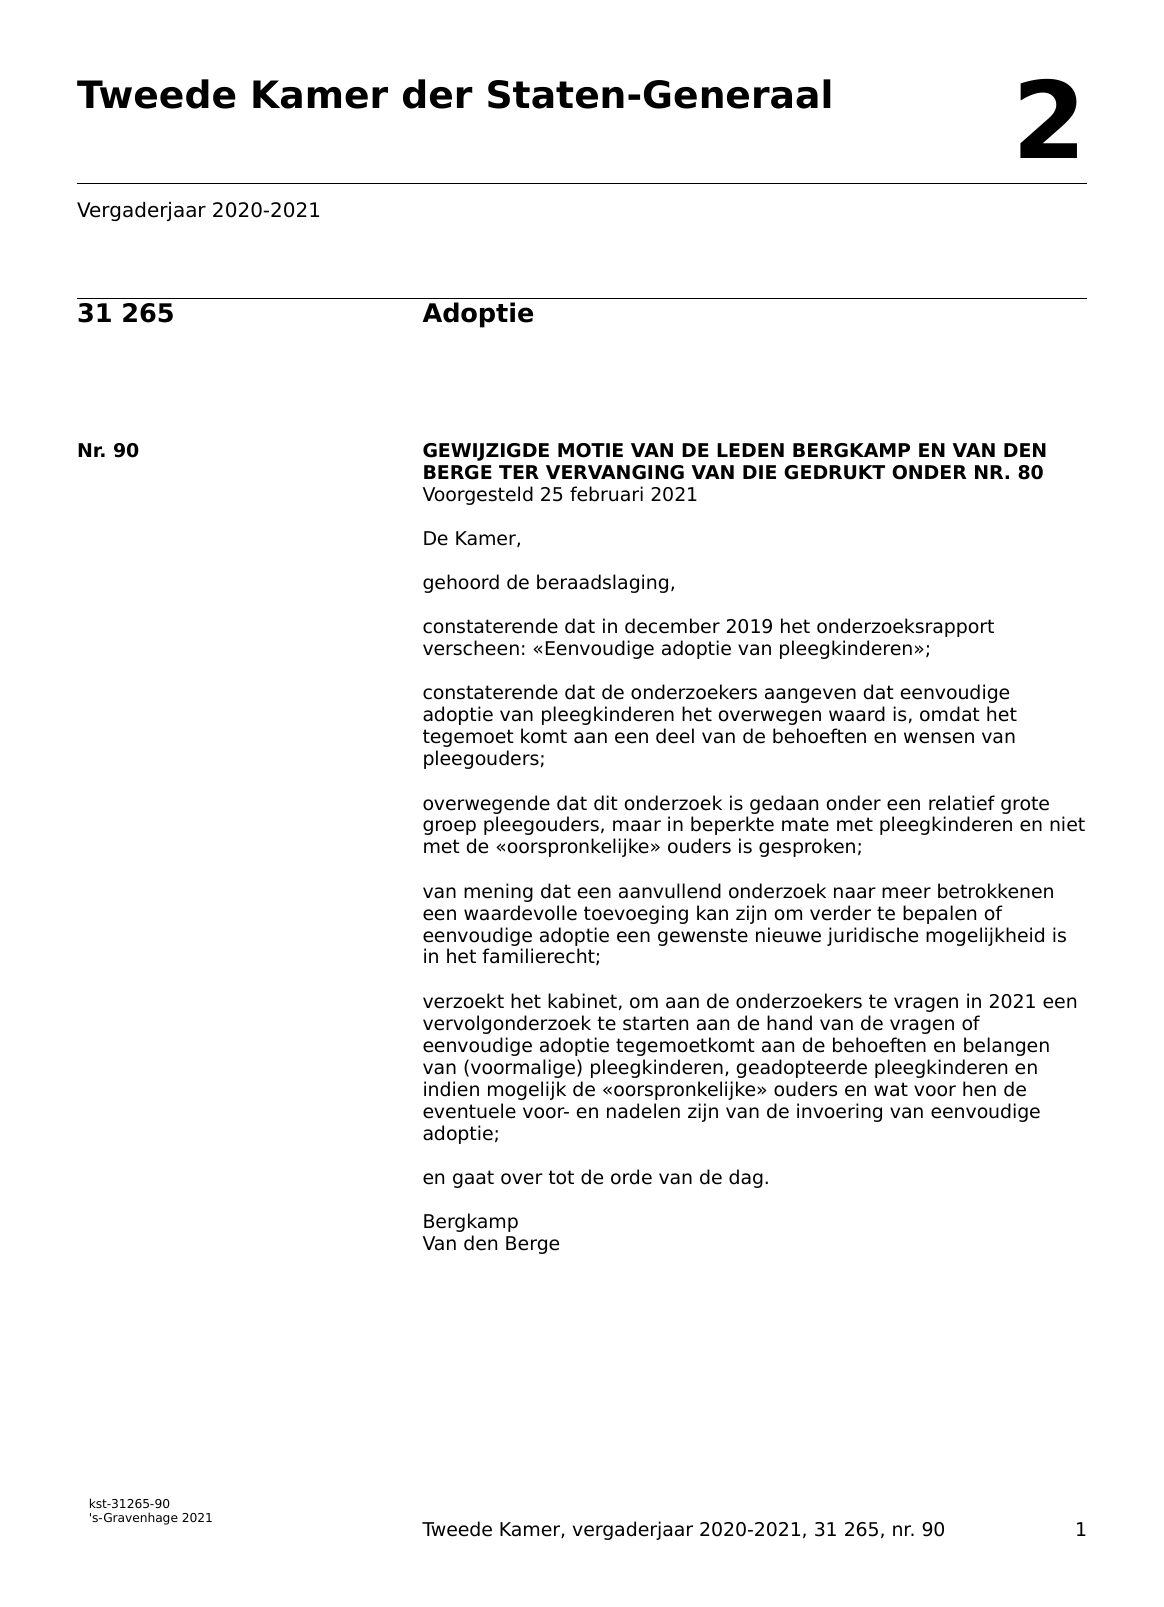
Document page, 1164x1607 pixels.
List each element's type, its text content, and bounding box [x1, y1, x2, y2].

table_cell Vergaderjaar 2020-2021 [77, 184, 1087, 298]
text Van den Berge [422, 1233, 1087, 1255]
text Voorgesteld 25 februari 2021 [422, 484, 1087, 506]
text De Kamer, [422, 528, 1087, 550]
text overwegende dat dit onderzoek is gedaan onder een relatief grote groep pleegouders, maar in beperkte mate met pleegkinderen en niet met de «oorspronkelijke» ouders is gesproken; [422, 792, 1087, 858]
subtitle 31 265 Adoptie [77, 299, 1087, 329]
text van mening dat een aanvullend onderzoek naar meer betrokkenen een waardevolle toevoeging kan zijn om verder te bepalen of eenvoudige adoptie een gewenste nieuwe juridische mogelijkheid is in het familierecht; [422, 881, 1087, 968]
text Bergkamp [422, 1211, 1087, 1233]
text kst-31265-90 [88, 1497, 323, 1511]
table_header Tweede Kamer der Staten-Generaal [77, 59, 886, 183]
text constaterende dat in december 2019 het onderzoeksrapport verscheen: «Eenvoudige adoptie van pleegkinderen»; [422, 616, 1087, 660]
text constaterende dat de onderzoekers aangeven dat eenvoudige adoptie van pleegkinderen het overwegen waard is, omdat het tegemoet komt aan een deel van de behoeften en wensen van pleegouders; [422, 682, 1087, 770]
table_header 2 [886, 59, 1087, 183]
text en gaat over tot de orde van de dag. [422, 1167, 1087, 1189]
subtitle Nr. 90 GEWIJZIGDE MOTIE VAN DE LEDEN BERGKAMP EN VAN DEN BERGE TER VERVANGING VAN DIE GEDRUKT ONDER NR. 80 [77, 440, 1087, 484]
text 's-Gravenhage 2021 [88, 1511, 323, 1525]
text gehoord de beraadslaging, [422, 572, 1087, 594]
text verzoekt het kabinet, om aan de onderzoekers te vragen in 2021 een vervolgonderzoek te starten aan de hand van de vragen of eenvoudige adoptie tegemoetkomt aan de behoeften en belangen van (voormalige) pleegkinderen, geadopteerde pleegkinderen en indien mogelijk de «oorspronkelijke» ouders en wat voor hen de eventuele voor- en nadelen zijn van de invoering van eenvoudige adoptie; [422, 991, 1087, 1144]
